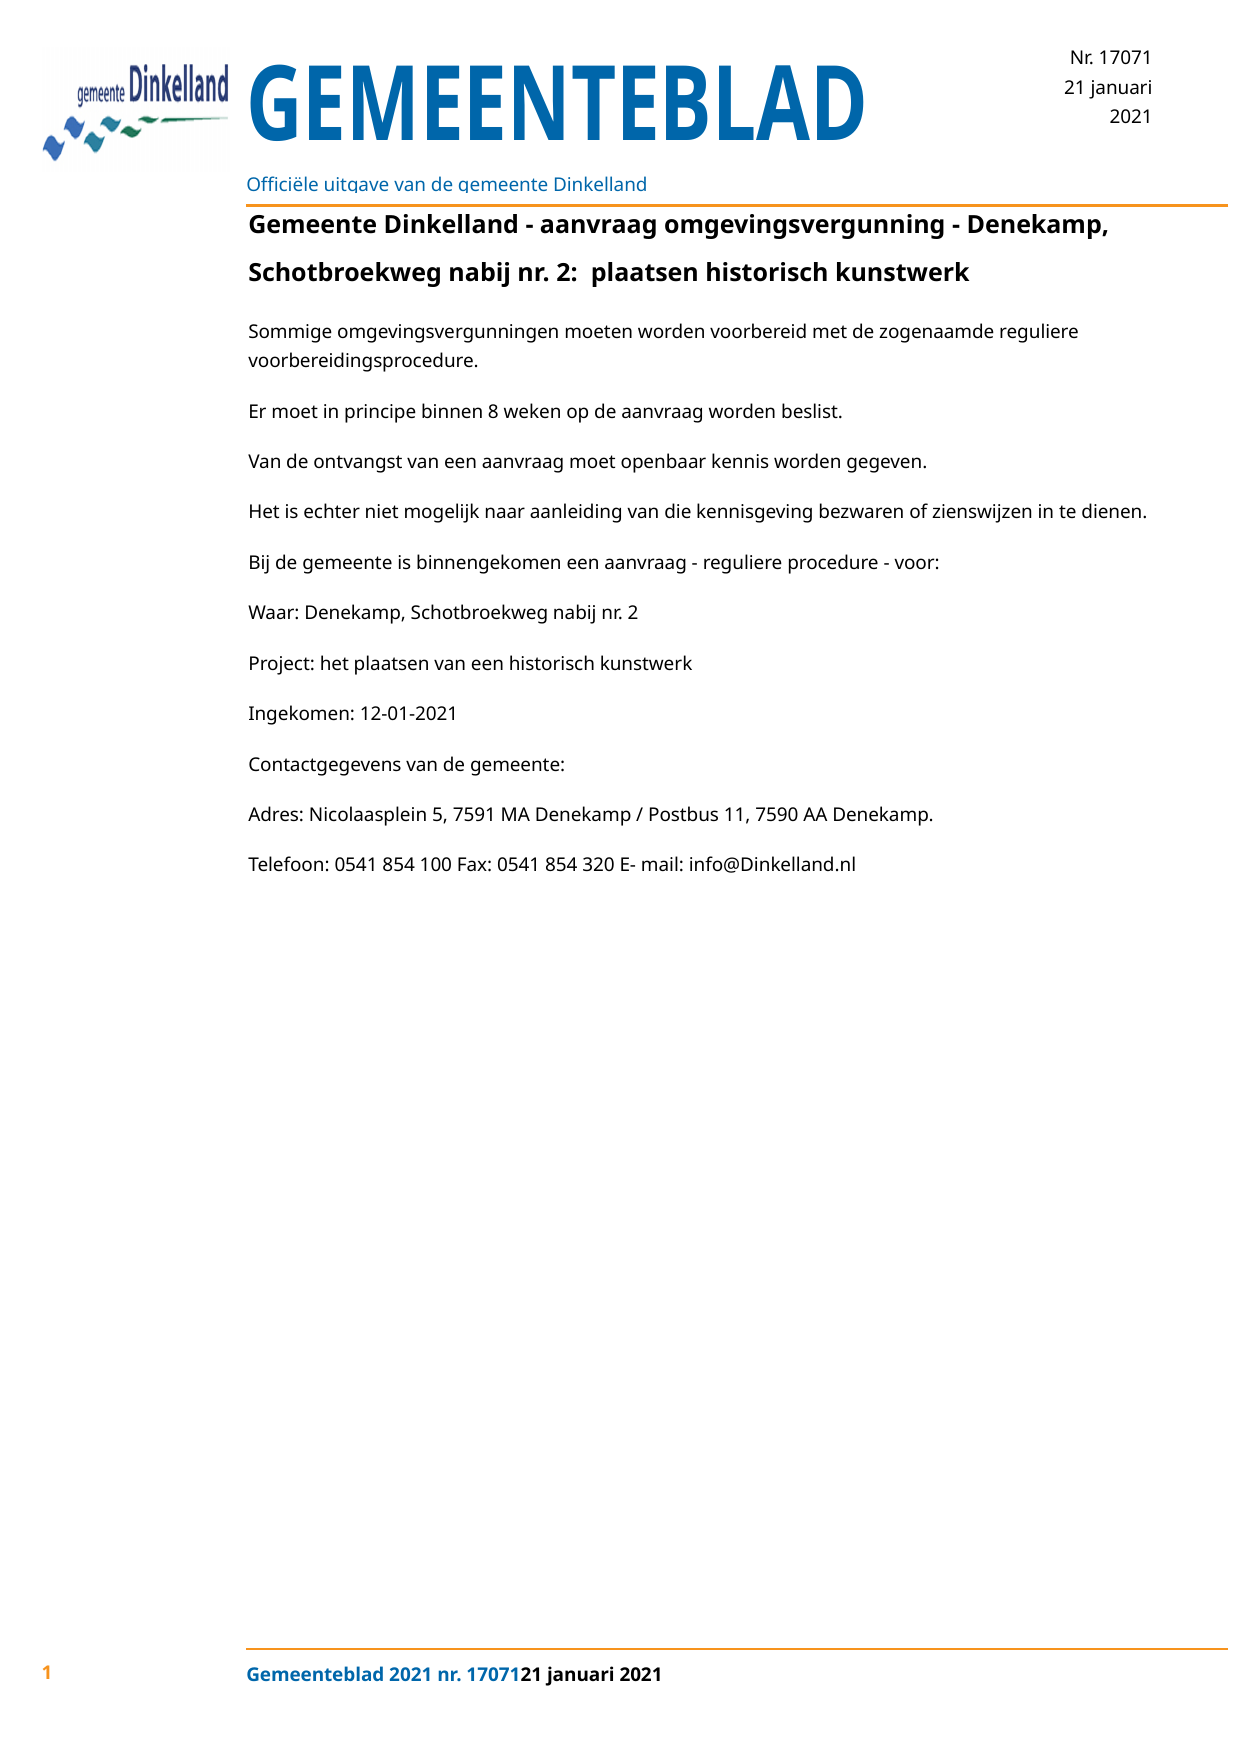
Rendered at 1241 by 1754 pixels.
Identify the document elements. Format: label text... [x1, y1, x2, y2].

text Project: het plaatsen van een historisch kunstwerk [248, 650, 1152, 676]
text Er moet in principe binnen 8 weken op de aanvraag worden beslist. [248, 398, 1152, 424]
text Bij de gemeente is binnengekomen een aanvraag - reguliere procedure - voor: [248, 549, 1152, 575]
text Sommige omgevingsvergunningen moeten worden voorbereid met de zogenaamde reguliere voorbereidingsprocedure. [248, 318, 1152, 373]
text Adres: Nicolaasplein 5, 7591 MA Denekamp / Postbus 11, 7590 AA Denekamp. [248, 801, 1152, 827]
picture [41, 47, 231, 172]
text Contactgegevens van de gemeente: [248, 751, 1152, 777]
text Gemeente Dinkelland - aanvraag omgevingsvergunning - Denekamp, Schotbroekweg nabij nr. 2: plaatsen historisch kunstwerk [248, 207, 1152, 288]
text Het is echter niet mogelijk naar aanleiding van die kennisgeving bezwaren of zienswijzen in te dienen. [248, 499, 1152, 524]
text Telefoon: 0541 854 100 Fax: 0541 854 320 E- mail: info@Dinkelland.nl [248, 852, 1152, 877]
text Van de ontvangst van een aanvraag moet openbaar kennis worden gegeven. [248, 448, 1152, 474]
text Waar: Denekamp, Schotbroekweg nabij nr. 2 [248, 599, 1152, 625]
text Ingekomen: 12-01-2021 [248, 700, 1152, 726]
